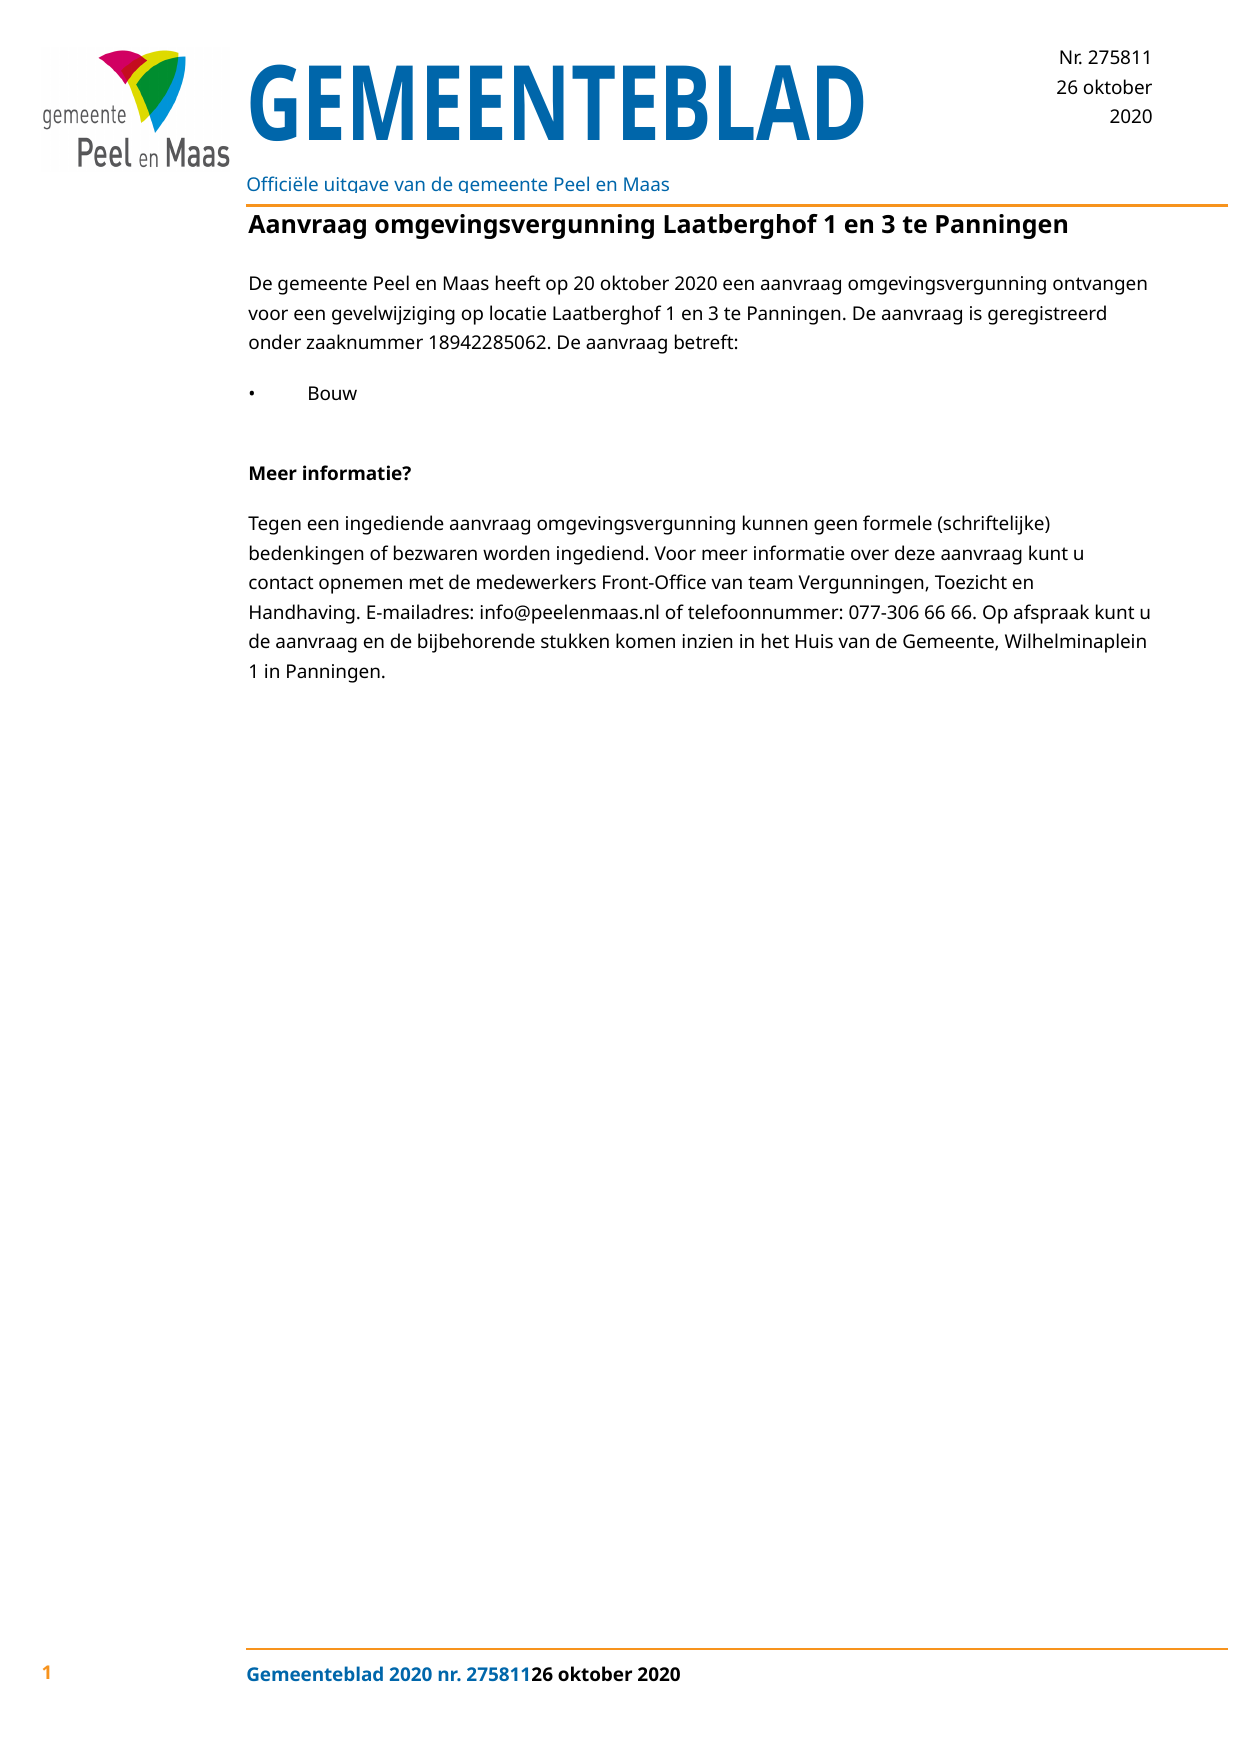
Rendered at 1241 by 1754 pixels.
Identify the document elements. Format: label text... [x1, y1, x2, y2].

text Tegen een ingediende aanvraag omgevingsvergunning kunnen geen formele (schriftelijke) bedenkingen of bezwaren worden ingediend. Voor meer informatie over deze aanvraag kunt u contact opnemen met de medewerkers Front-Office van team Vergunningen, Toezicht en Handhaving. E-mailadres: info@peelenmaas.nl of telefoonnummer: 077-306 66 66. Op afspraak kunt u de aanvraag en de bijbehorende stukken komen inzien in het Huis van de Gemeente, Wilhelminaplein 1 in Panningen. [248, 510, 1152, 684]
list Bouw [248, 380, 1152, 406]
text Meer informatie? [248, 460, 1152, 486]
picture [41, 47, 231, 172]
text Aanvraag omgevingsvergunning Laatberghof 1 en 3 te Panningen [248, 207, 1152, 241]
text De gemeente Peel en Maas heeft op 20 oktober 2020 een aanvraag omgevingsvergunning ontvangen voor een gevelwijziging op locatie Laatberghof 1 en 3 te Panningen. De aanvraag is geregistreerd onder zaaknummer 18942285062. De aanvraag betreft: [248, 270, 1152, 355]
